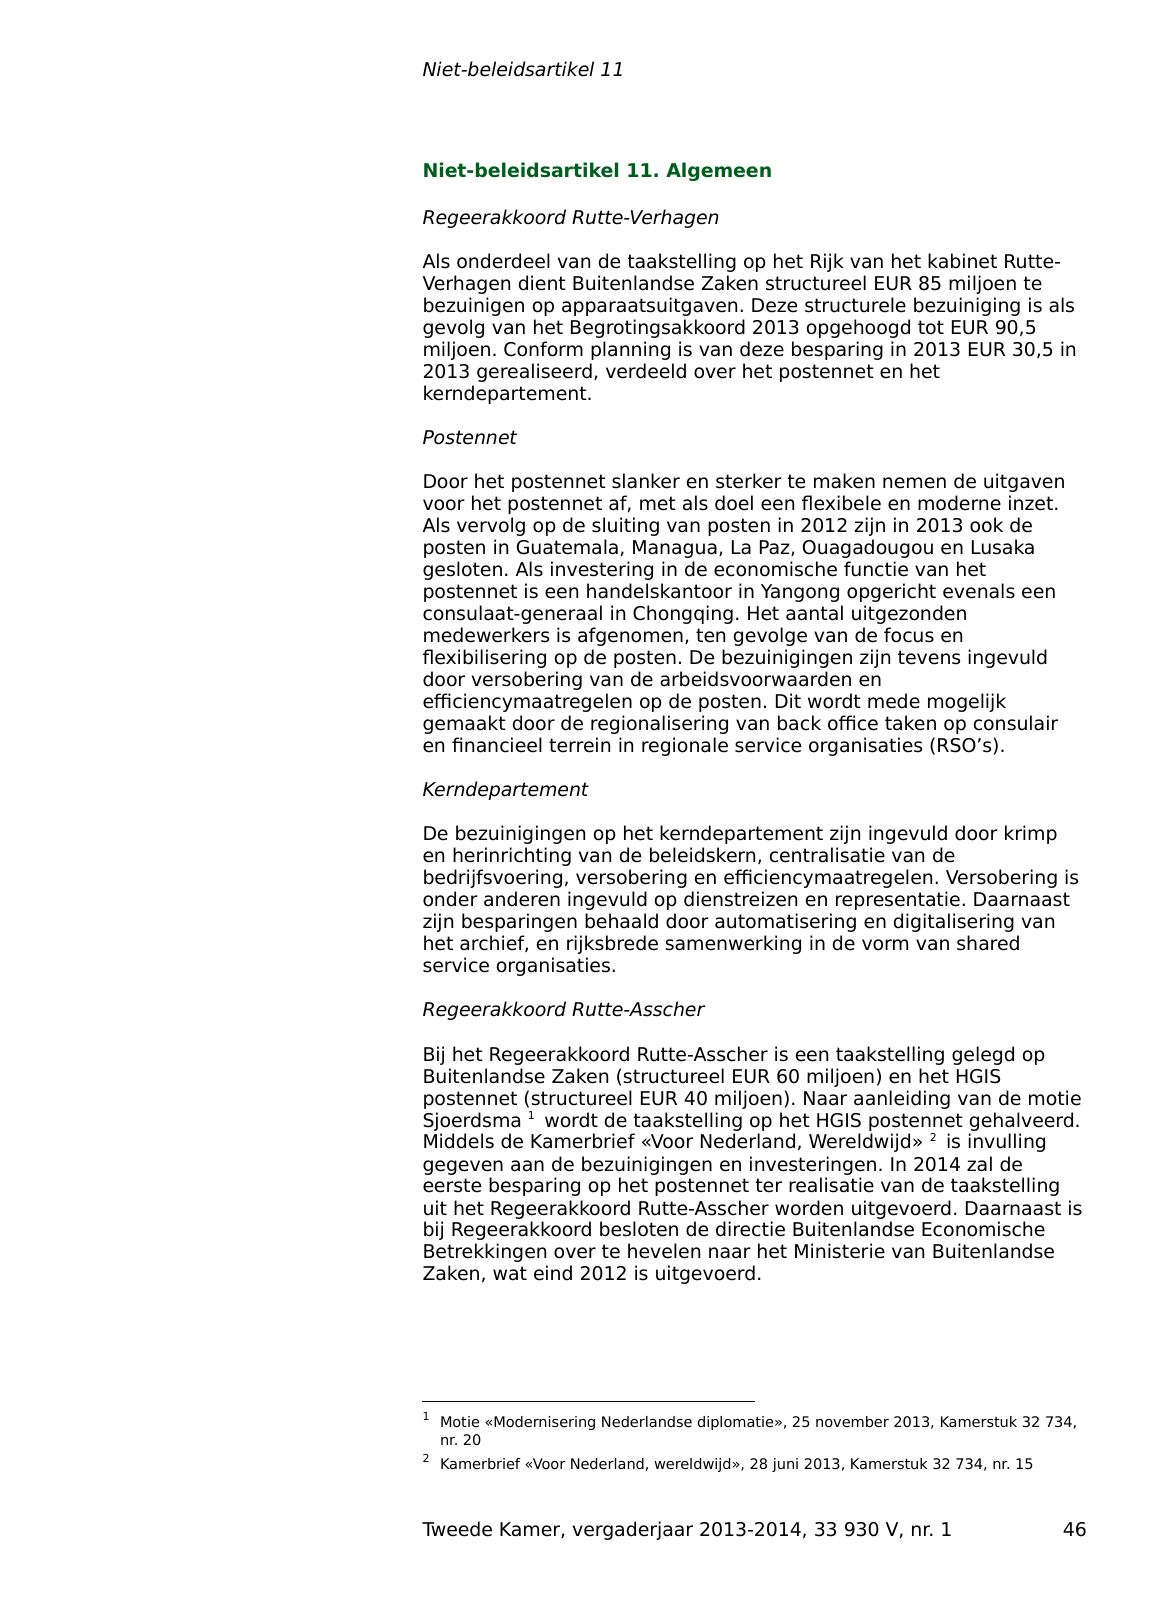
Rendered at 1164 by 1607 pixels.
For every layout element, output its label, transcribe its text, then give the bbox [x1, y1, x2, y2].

subtitle Kerndepartement [422, 779, 1087, 801]
text Als onderdeel van de taakstelling op het Rijk van het kabinet Rutte-Verhagen dient Buitenlandse Zaken structureel EUR 85 miljoen te bezuinigen op apparaatsuitgaven. Deze structurele bezuiniging is als gevolg van het Begrotingsakkoord 2013 opgehoogd tot EUR 90,5 miljoen. Conform planning is van deze besparing in 2013 EUR 30,5 in 2013 gerealiseerd, verdeeld over het postennet en het kerndepartement. [422, 251, 1087, 405]
subtitle Regeerakkoord Rutte-Verhagen [422, 207, 1087, 229]
text Bij het Regeerakkoord Rutte-Asscher is een taakstelling gelegd op Buitenlandse Zaken (structureel EUR 60 miljoen) en het HGIS postennet (structureel EUR 40 miljoen). Naar aanleiding van de motie Sjoerdsma wordt de taakstelling op het HGIS postennet gehalveerd. Middels de Kamerbrief «Voor Nederland, Wereldwijd» is invulling gegeven aan de bezuinigingen en investeringen. In 2014 zal de eerste besparing op het postennet ter realisatie van de taakstelling uit het Regeerakkoord Rutte-Asscher worden uitgevoerd. Daarnaast is bij Regeerakkoord besloten de directie Buitenlandse Economische Betrekkingen over te hevelen naar het Ministerie van Buitenlandse Zaken, wat eind 2012 is uitgevoerd. [422, 1043, 1087, 1285]
text De bezuinigingen op het kerndepartement zijn ingevuld door krimp en herinrichting van de beleidskern, centralisatie van de bedrijfsvoering, versobering en efficiencymaatregelen. Versobering is onder anderen ingevuld op dienstreizen en representatie. Daarnaast zijn besparingen behaald door automatisering en digitalisering van het archief, en rijksbrede samenwerking in de vorm van shared service organisaties. [422, 823, 1087, 977]
subtitle Regeerakkoord Rutte-Asscher [422, 999, 1087, 1021]
text Motie «Modernisering Nederlandse diplomatie», 25 november 2013, Kamerstuk 32 734, nr. 20 [422, 1410, 1087, 1449]
text Kamerbrief «Voor Nederland, wereldwijd», 28 juni 2013, Kamerstuk 32 734, nr. 15 [422, 1452, 1087, 1474]
text Door het postennet slanker en sterker te maken nemen de uitgaven voor het postennet af, met als doel een flexibele en moderne inzet. Als vervolg op de sluiting van posten in 2012 zijn in 2013 ook de posten in Guatemala, Managua, La Paz, Ouagadougou en Lusaka gesloten. Als investering in de economische functie van het postennet is een handelskantoor in Yangong opgericht evenals een consulaat-generaal in Chongqing. Het aantal uitgezonden medewerkers is afgenomen, ten gevolge van de focus en flexibilisering op de posten. De bezuinigingen zijn tevens ingevuld door versobering van de arbeidsvoorwaarden en efficiencymaatregelen op de posten. Dit wordt mede mogelijk gemaakt door de regionalisering van back office taken op consulair en financieel terrein in regionale service organisaties (RSO’s). [422, 471, 1087, 757]
subtitle Niet-beleidsartikel 11. Algemeen [422, 160, 1087, 182]
subtitle Postennet [422, 427, 1087, 449]
